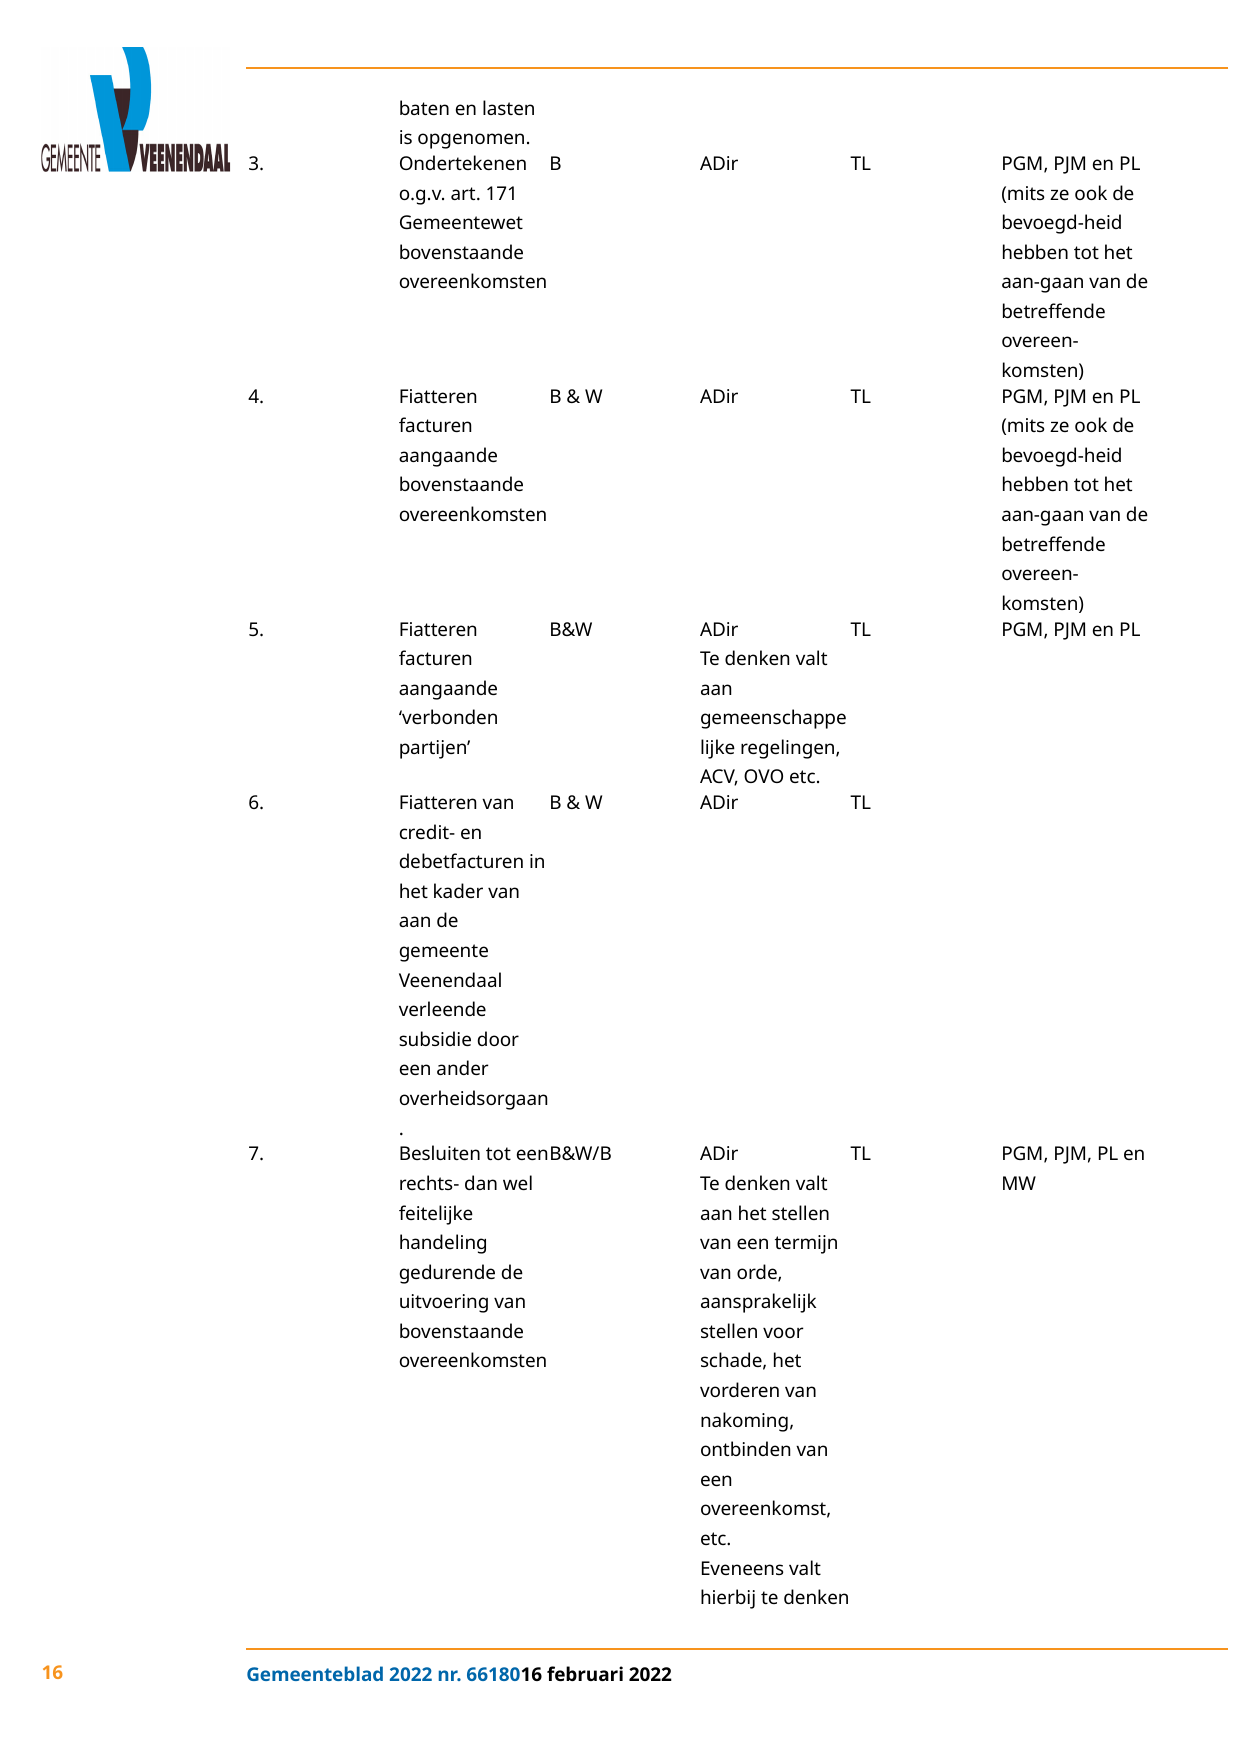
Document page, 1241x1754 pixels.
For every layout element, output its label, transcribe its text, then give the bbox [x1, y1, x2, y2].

table_cell PGM, PJM en PL [1001, 616, 1152, 789]
table_cell [850, 95, 1001, 150]
table_cell TL [850, 789, 1001, 1141]
table_cell [700, 95, 850, 150]
table_cell B&W [549, 616, 700, 789]
table_cell ADir Te denken valt aan gemeenschappelijke regelingen, ACV, OVO etc. [700, 616, 850, 789]
table_cell 4. [248, 383, 398, 616]
table_cell [248, 95, 398, 150]
table_cell Besluiten tot een rechts- dan wel feitelijke handeling gedurende de uitvoering van bovenstaande overeenkomsten [399, 1141, 549, 1610]
picture [123, 47, 231, 172]
table_cell 6. [248, 789, 398, 1141]
table_cell B&W/B [549, 1141, 700, 1610]
table_cell [549, 95, 700, 150]
table_cell 7. [248, 1141, 398, 1610]
table_cell [1001, 95, 1152, 150]
table_cell ADir [700, 150, 850, 383]
table_cell PGM, PJM, PL en MW [1001, 1141, 1152, 1610]
table_cell B [549, 150, 700, 383]
table_cell PGM, PJM en PL (mits ze ook de bevoegd-heid hebben tot het aan-gaan van de betreffende overeen-komsten) [1001, 150, 1152, 383]
table_cell Fiatteren facturen aangaande bovenstaande overeenkomsten [399, 383, 549, 616]
table_cell B & W [549, 789, 700, 1141]
table_cell Fiatteren van credit- en debetfacturen in het kader van aan de gemeente Veenendaal verleende subsidie door een ander overheidsorgaan. [399, 789, 549, 1141]
table_cell [1001, 789, 1152, 1141]
table_cell PGM, PJM en PL (mits ze ook de bevoegd-heid hebben tot het aan-gaan van de betreffende overeen-komsten) [1001, 383, 1152, 616]
table_cell ADir [700, 383, 850, 616]
table_cell 5. [248, 616, 398, 789]
table_cell Fiatteren facturen aangaande ‘verbonden partijen’ [399, 616, 549, 789]
table_cell B & W [549, 383, 700, 616]
table_cell ADir [700, 789, 850, 1141]
table_cell TL [850, 383, 1001, 616]
picture [41, 47, 130, 172]
table_cell ADir Te denken valt aan het stellen van een termijn van orde, aansprakelijk stellen voor schade, het vorderen van nakoming, ontbinden van een overeenkomst, etc. Eveneens valt hierbij te denken [700, 1141, 850, 1610]
table_cell 3. [248, 150, 398, 383]
table_cell TL [850, 150, 1001, 383]
table_cell TL [850, 1141, 1001, 1610]
table_cell Ondertekenen o.g.v. art. 171 Gemeentewet bovenstaande overeenkomsten [399, 150, 549, 383]
table_cell TL [850, 616, 1001, 789]
table_cell baten en lasten is opgenomen. [399, 95, 549, 150]
